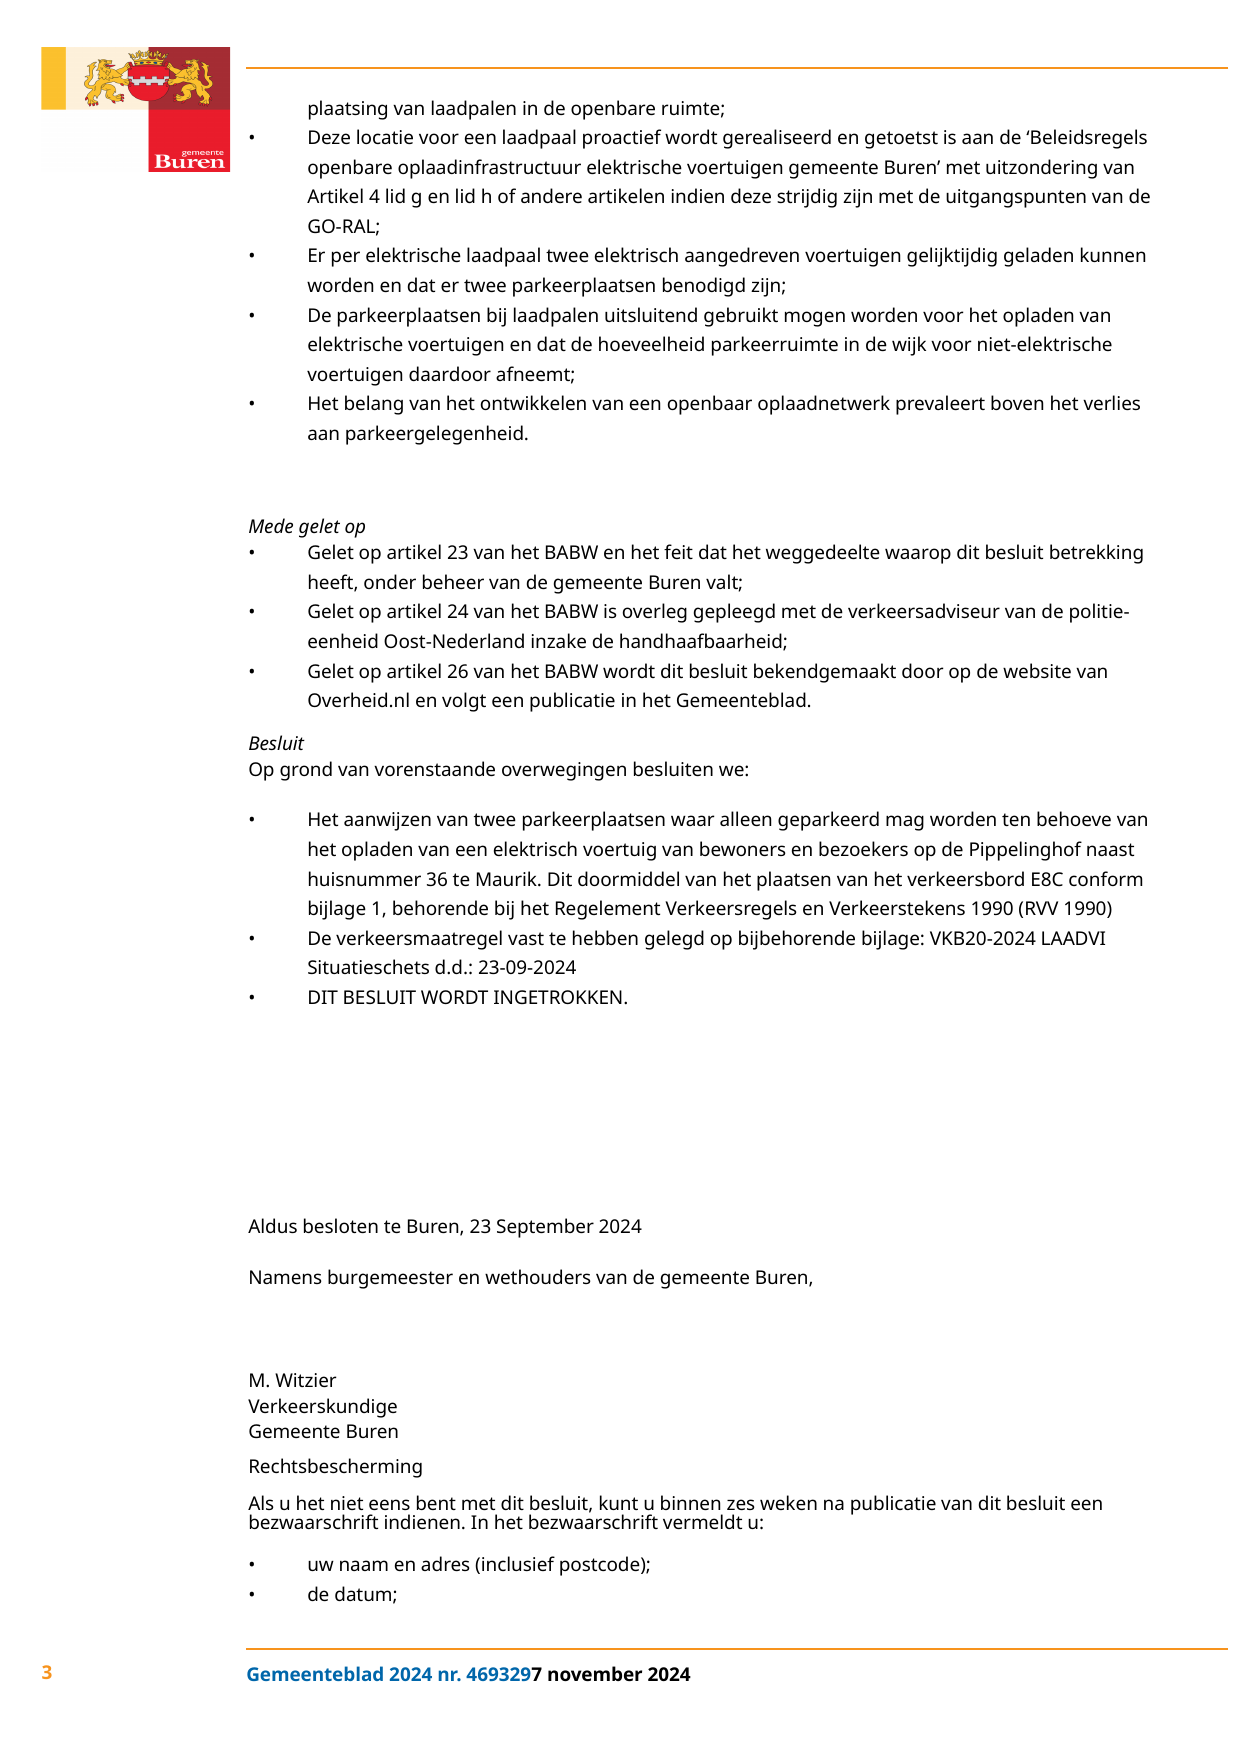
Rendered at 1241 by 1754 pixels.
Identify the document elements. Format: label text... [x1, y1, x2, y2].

list de datum; [248, 1581, 1152, 1607]
list De verkeersmaatregel vast te hebben gelegd op bijbehorende bijlage: VKB20-2024 LAADVI Situatieschets d.d.: 23-09-2024 [248, 925, 1152, 980]
list Gelet op artikel 24 van het BABW is overleg gepleegd met de verkeersadviseur van de politie-eenheid Oost-Nederland inzake de handhaafbaarheid; [248, 599, 1152, 654]
list Gelet op artikel 26 van het BABW wordt dit besluit bekendgemaakt door op de website van Overheid.nl en volgt een publicatie in het Gemeenteblad. [248, 658, 1152, 713]
text Mede gelet op [248, 514, 1152, 539]
list Deze locatie voor een laadpaal proactief wordt gerealiseerd en getoetst is aan de ‘Beleidsregels openbare oplaadinfrastructuur elektrische voertuigen gemeente Buren’ met uitzondering van Artikel 4 lid g en lid h of andere artikelen indien deze strijdig zijn met de uitgangspunten van de GO-RAL; [248, 124, 1152, 239]
list Er per elektrische laadpaal twee elektrisch aangedreven voertuigen gelijktijdig geladen kunnen worden en dat er twee parkeerplaatsen benodigd zijn; [248, 243, 1152, 298]
text Als u het niet eens bent met dit besluit, kunt u binnen zes weken na publicatie van dit besluit een bezwaarschrift indienen. In het bezwaarschrift vermeldt u: [248, 1495, 1152, 1533]
list Het belang van het ontwikkelen van een openbaar oplaadnetwerk prevaleert boven het verlies aan parkeergelegenheid. [248, 391, 1152, 446]
text Gemeente Buren [248, 1419, 1152, 1444]
text Besluit [248, 731, 1152, 756]
list plaatsing van laadpalen in de openbare ruimte; [248, 95, 1152, 121]
list Gelet op artikel 23 van het BABW en het feit dat het weggedeelte waarop dit besluit betrekking heeft, onder beheer van de gemeente Buren valt; [248, 539, 1152, 595]
text Rechtsbescherming [248, 1458, 1152, 1477]
text M. Witzier [248, 1367, 1152, 1393]
list DIT BESLUIT WORDT INGETROKKEN. [248, 984, 1152, 1010]
text Op grond van vorenstaande overwegingen besluiten we: [248, 756, 1152, 782]
list uw naam en adres (inclusief postcode); [248, 1551, 1152, 1577]
list Het aanwijzen van twee parkeerplaatsen waar alleen geparkeerd mag worden ten behoeve van het opladen van een elektrisch voertuig van bewoners en bezoekers op de Pippelinghof naast huisnummer 36 te Maurik. Dit doormiddel van het plaatsen van het verkeersbord E8C conform bijlage 1, behorende bij het Regelement Verkeersregels en Verkeerstekens 1990 (RVV 1990) [248, 807, 1152, 921]
text Aldus besloten te Buren, 23 September 2024 [248, 1213, 1152, 1238]
text Namens burgemeester en wethouders van de gemeente Buren, [248, 1264, 1152, 1290]
picture [41, 47, 231, 172]
list De parkeerplaatsen bij laadpalen uitsluitend gebruikt mogen worden voor het opladen van elektrische voertuigen en dat de hoeveelheid parkeerruimte in de wijk voor niet-elektrische voertuigen daardoor afneemt; [248, 302, 1152, 387]
text Verkeerskundige [248, 1393, 1152, 1419]
